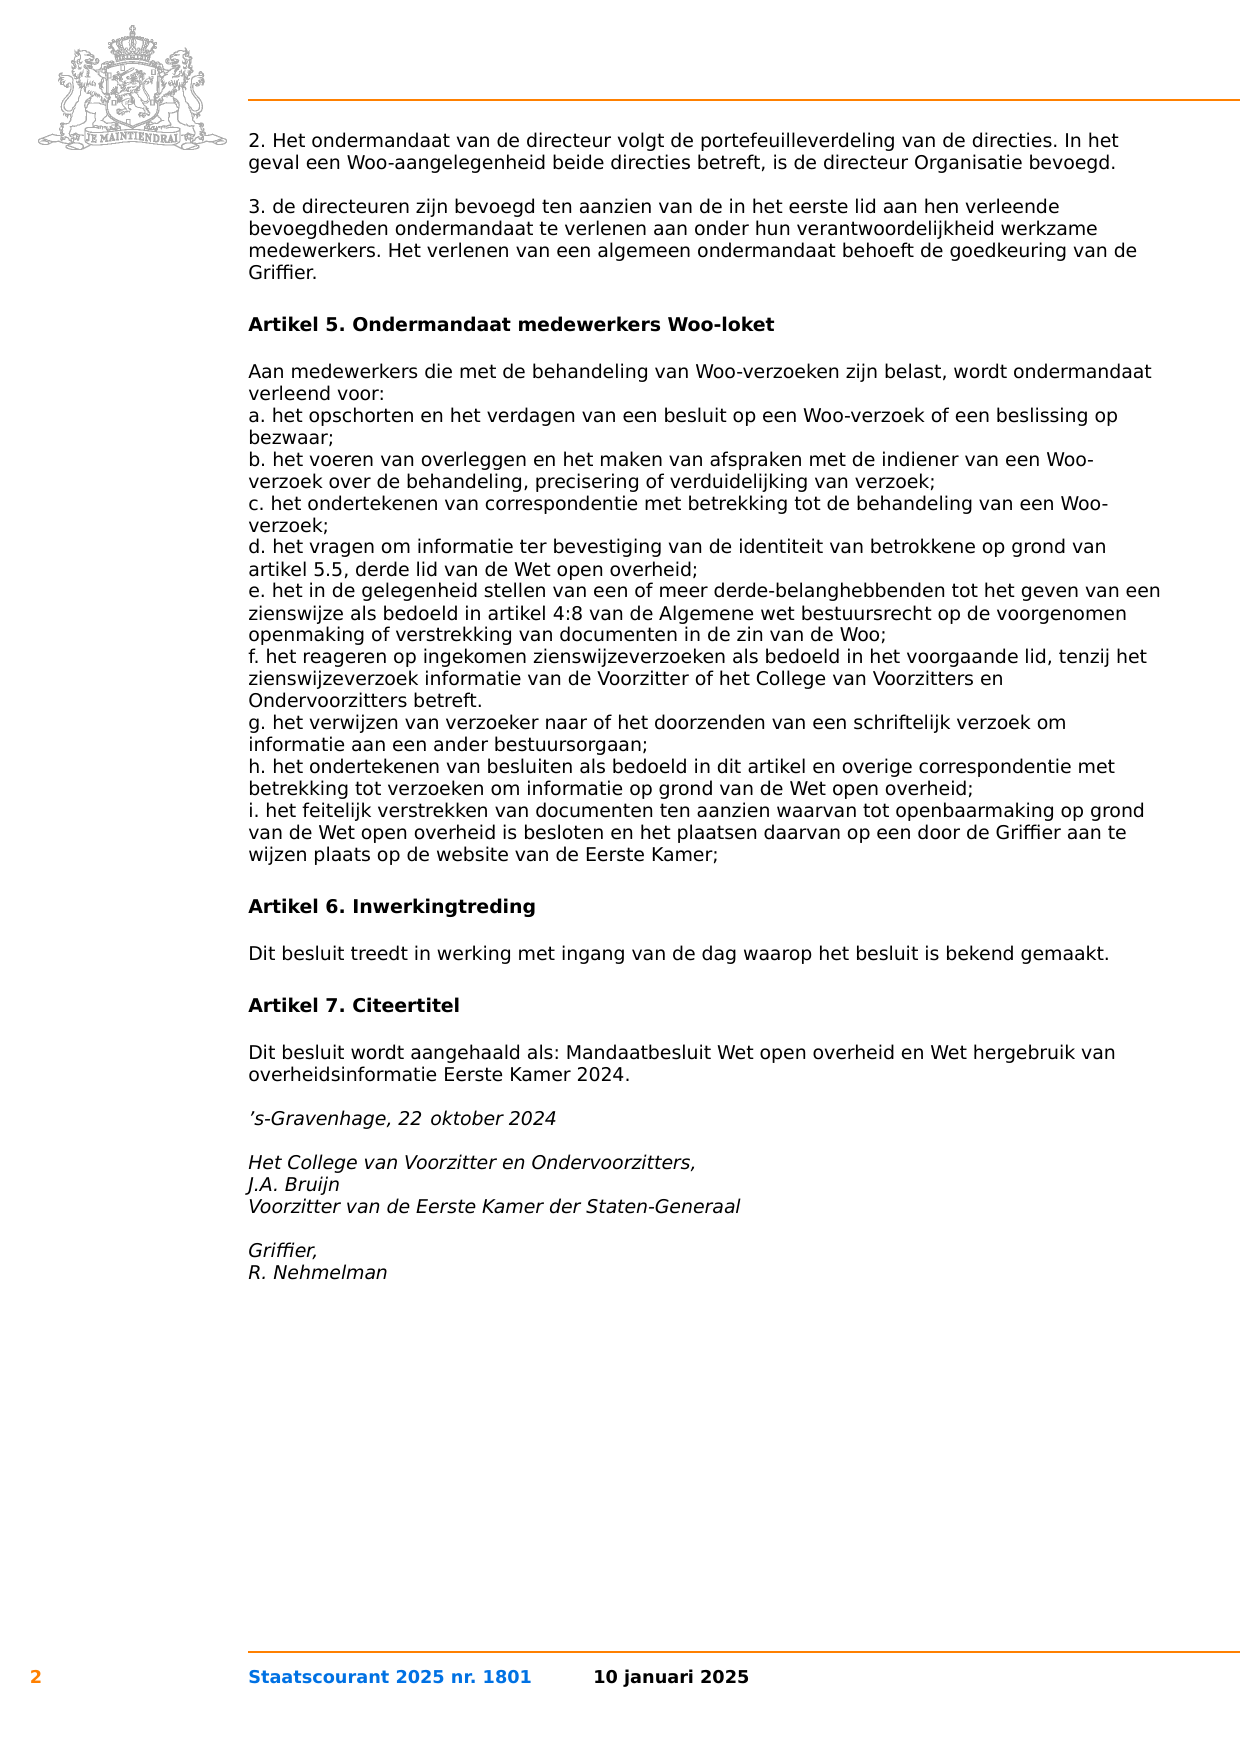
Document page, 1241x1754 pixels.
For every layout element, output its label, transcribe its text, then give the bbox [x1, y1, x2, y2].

text ’s-Gravenhage, 22 oktober 2024 [248, 1108, 1163, 1130]
text Dit besluit treedt in werking met ingang van de dag waarop het besluit is bekend gemaakt. [248, 943, 1163, 965]
text Aan medewerkers die met de behandeling van Woo-verzoeken zijn belast, wordt ondermandaat verleend voor: [248, 361, 1163, 404]
text e. het in de gelegenheid stellen van een of meer derde-belanghebbenden tot het geven van een zienswijze als bedoeld in artikel 4:8 van de Algemene wet bestuursrecht op de voorgenomen openmaking of verstrekking van documenten in de zin van de Woo; [248, 580, 1163, 646]
text f. het reageren op ingekomen zienswijzeverzoeken als bedoeld in het voorgaande lid, tenzij het zienswijzeverzoek informatie van de Voorzitter of het College van Voorzitters en Ondervoorzitters betreft. [248, 646, 1163, 712]
subtitle Artikel 6. Inwerkingtreding [248, 896, 1163, 918]
text b. het voeren van overleggen en het maken van afspraken met de indiener van een Woo-verzoek over de behandeling, precisering of verduidelijking van verzoek; [248, 448, 1163, 492]
text Het College van Voorzitter en Ondervoorzitters, J.A. Bruijn Voorzitter van de Eerste Kamer der Staten-Generaal [248, 1152, 1163, 1218]
text h. het ondertekenen van besluiten als bedoeld in dit artikel en overige correspondentie met betrekking tot verzoeken om informatie op grond van de Wet open overheid; [248, 756, 1163, 800]
subtitle Artikel 7. Citeertitel [248, 995, 1163, 1017]
text Griffier, R. Nehmelman [248, 1239, 1163, 1283]
text c. het ondertekenen van correspondentie met betrekking tot de behandeling van een Woo-verzoek; [248, 492, 1163, 536]
text 2. Het ondermandaat van de directeur volgt de portefeuilleverdeling van de directies. In het geval een Woo-aangelegenheid beide directies betreft, is de directeur Organisatie bevoegd. [248, 130, 1163, 174]
text a. het opschorten en het verdagen van een besluit op een Woo-verzoek of een beslissing op bezwaar; [248, 404, 1163, 448]
text d. het vragen om informatie ter bevestiging van de identiteit van betrokkene op grond van artikel 5.5, derde lid van de Wet open overheid; [248, 536, 1163, 580]
picture [38, 25, 227, 150]
text Dit besluit wordt aangehaald als: Mandaatbesluit Wet open overheid en Wet hergebruik van overheidsinformatie Eerste Kamer 2024. [248, 1042, 1163, 1086]
text 3. de directeuren zijn bevoegd ten aanzien van de in het eerste lid aan hen verleende bevoegdheden ondermandaat te verlenen aan onder hun verantwoordelijkheid werkzame medewerkers. Het verlenen van een algemeen ondermandaat behoeft de goedkeuring van de Griffier. [248, 196, 1163, 284]
text g. het verwijzen van verzoeker naar of het doorzenden van een schriftelijk verzoek om informatie aan een ander bestuursorgaan; [248, 712, 1163, 756]
subtitle Artikel 5. Ondermandaat medewerkers Woo-loket [248, 314, 1163, 336]
text i. het feitelijk verstrekken van documenten ten aanzien waarvan tot openbaarmaking op grond van de Wet open overheid is besloten en het plaatsen daarvan op een door de Griffier aan te wijzen plaats op de website van de Eerste Kamer; [248, 800, 1163, 866]
